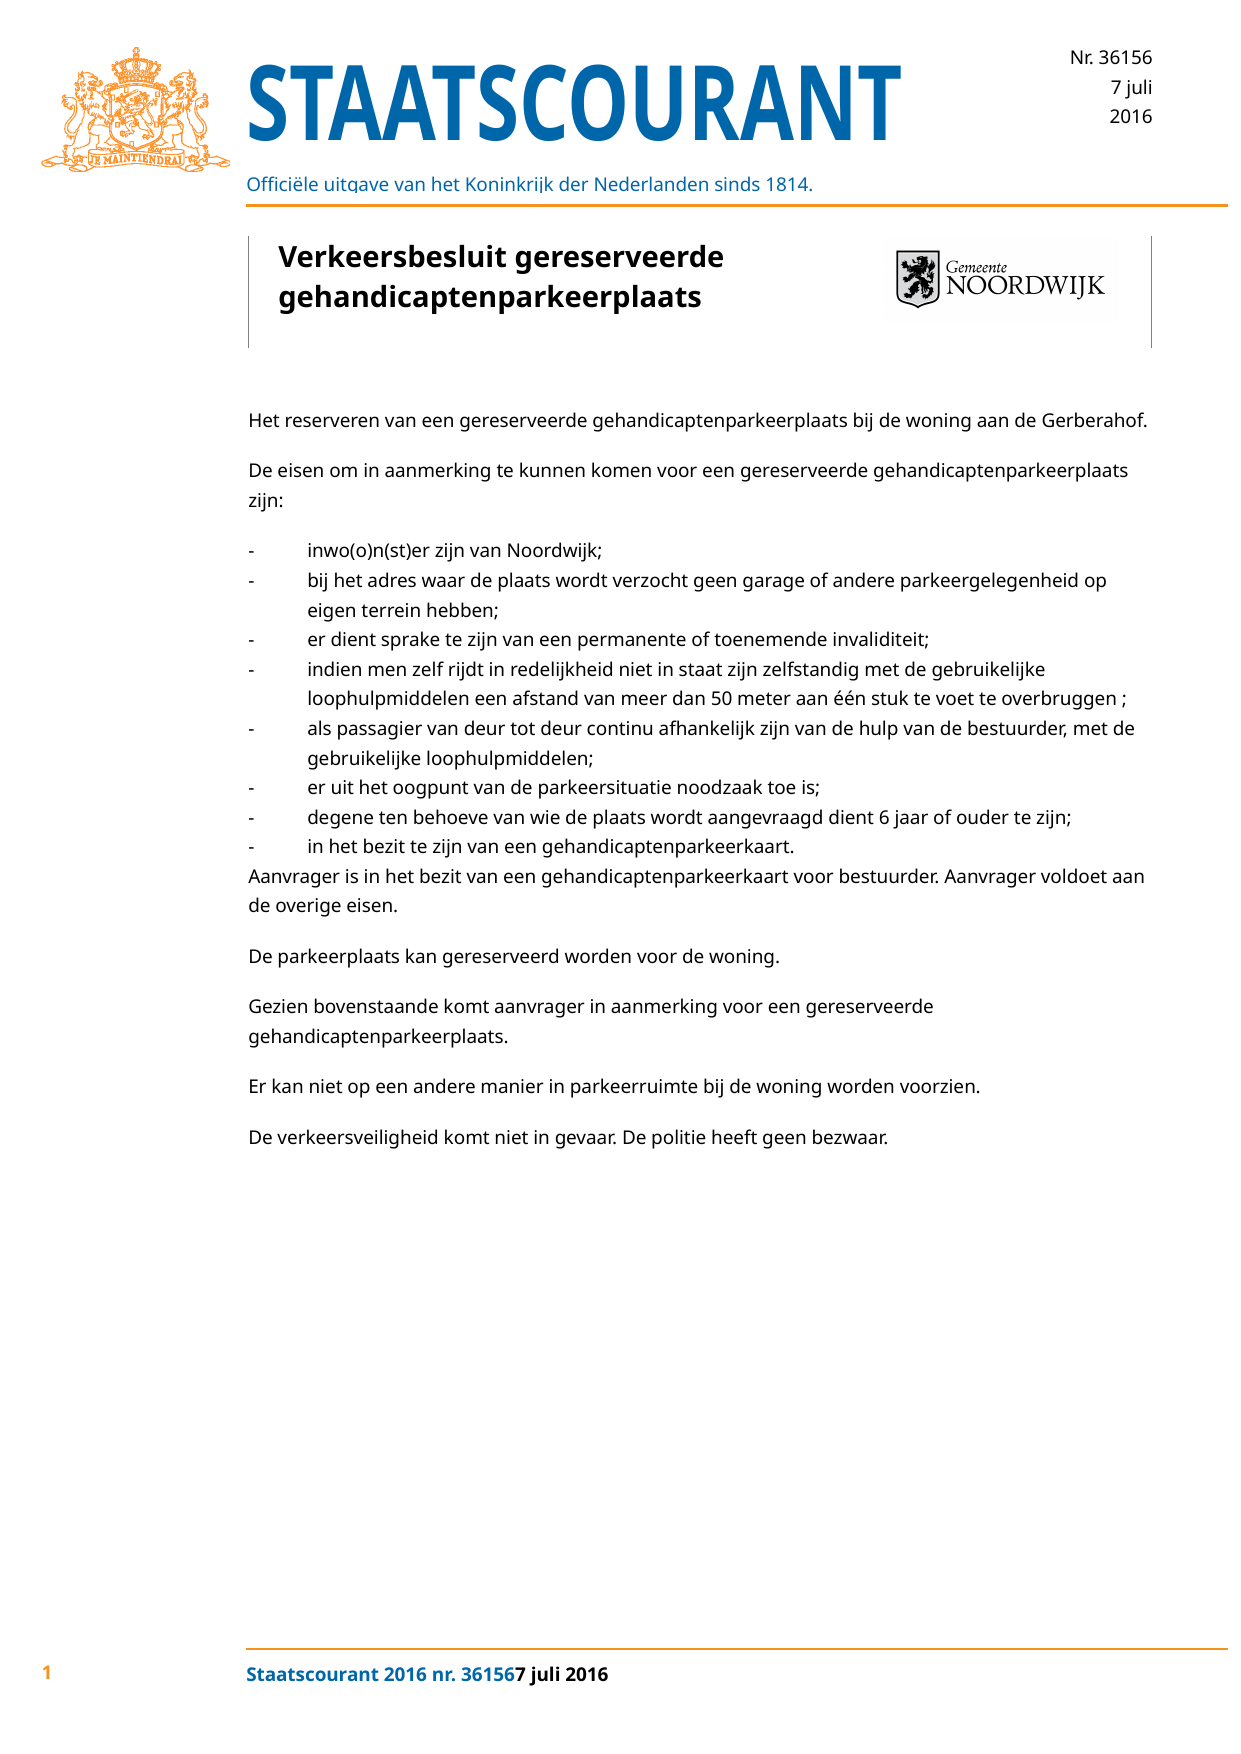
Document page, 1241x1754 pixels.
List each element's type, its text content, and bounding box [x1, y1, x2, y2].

text Er kan niet op een andere manier in parkeerruimte bij de woning worden voorzien. [248, 1073, 1152, 1099]
text Aanvrager is in het bezit van een gehandicaptenparkeerkaart voor bestuurder. Aanvrager voldoet aan de overige eisen. [248, 863, 1152, 918]
list bij het adres waar de plaats wordt verzocht geen garage of andere parkeergelegenheid op eigen terrein hebben; [248, 567, 1152, 623]
table_header Verkeersbesluit gereserveerde gehandicaptenparkeerplaats [249, 236, 850, 348]
list inwo(o)n(st)er zijn van Noordwijk; [248, 538, 1152, 563]
list er dient sprake te zijn van een permanente of toenemende invaliditeit; [248, 626, 1152, 652]
picture [41, 47, 231, 172]
text Gezien bovenstaande komt aanvrager in aanmerking voor een gereserveerde gehandicaptenparkeerplaats. [248, 993, 1152, 1049]
text De verkeersveiligheid komt niet in gevaar. De politie heeft geen bezwaar. [248, 1124, 1152, 1150]
table_header [850, 236, 882, 322]
list degene ten behoeve van wie de plaats wordt aangevraagd dient 6 jaar of ouder te zijn; [248, 804, 1152, 830]
picture [882, 236, 1119, 323]
table_header [850, 323, 1151, 348]
text De parkeerplaats kan gereserveerd worden voor de woning. [248, 943, 1152, 969]
list indien men zelf rijdt in redelijkheid niet in staat zijn zelfstandig met de gebruikelijke loophulpmiddelen een afstand van meer dan 50 meter aan één stuk te voet te overbruggen ; [248, 656, 1152, 711]
list er uit het oogpunt van de parkeersituatie noodzaak toe is; [248, 774, 1152, 800]
text De eisen om in aanmerking te kunnen komen voor een gereserveerde gehandicaptenparkeerplaats zijn: [248, 458, 1152, 513]
list als passagier van deur tot deur continu afhankelijk zijn van de hulp van de bestuurder, met de gebruikelijke loophulpmiddelen; [248, 715, 1152, 771]
text Het reserveren van een gereserveerde gehandicaptenparkeerplaats bij de woning aan de Gerberahof. [248, 407, 1152, 433]
list in het bezit te zijn van een gehandicaptenparkeerkaart. [248, 833, 1152, 859]
table_header [1119, 236, 1151, 322]
